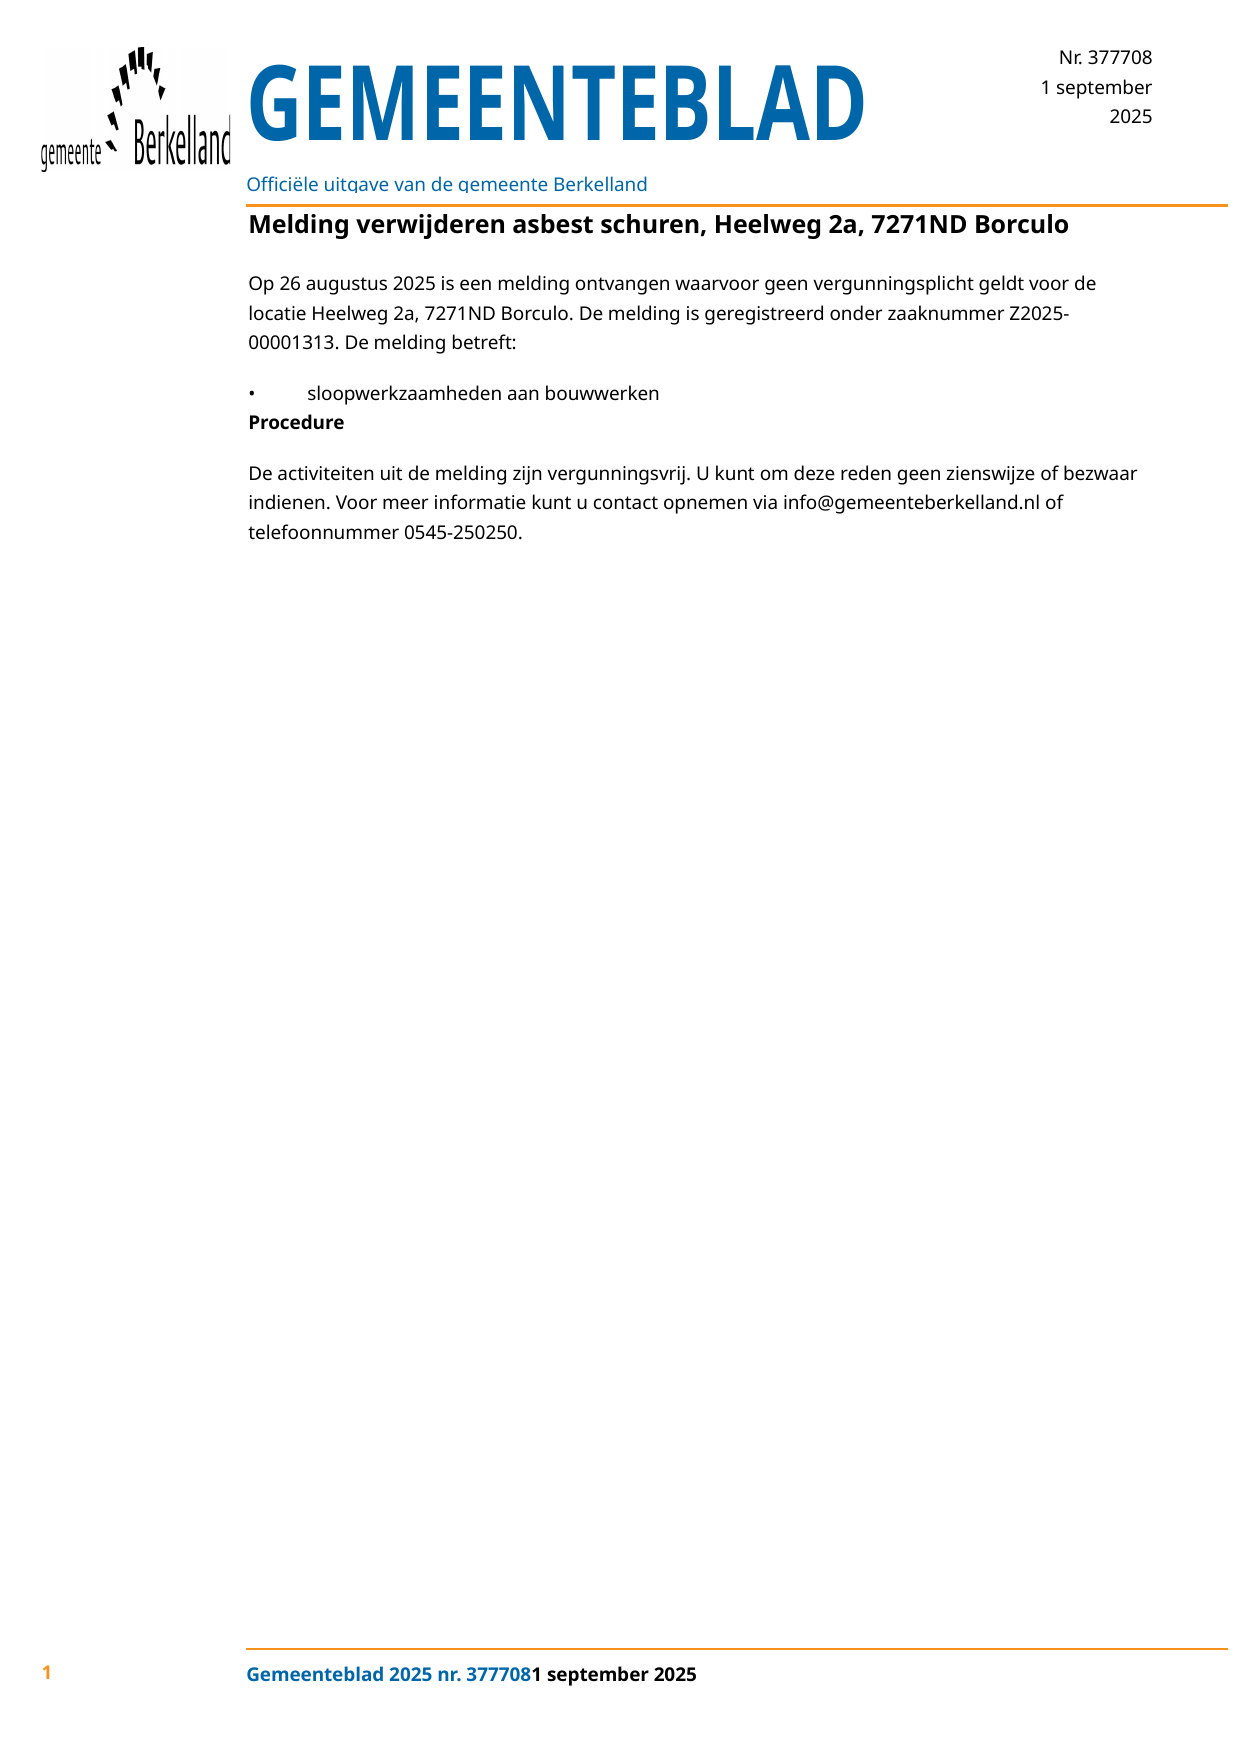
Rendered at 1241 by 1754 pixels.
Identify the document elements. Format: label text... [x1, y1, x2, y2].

text Op 26 augustus 2025 is een melding ontvangen waarvoor geen vergunningsplicht geldt voor de locatie Heelweg 2a, 7271ND Borculo. De melding is geregistreerd onder zaaknummer Z2025-00001313. De melding betreft: [248, 270, 1152, 355]
text Melding verwijderen asbest schuren, Heelweg 2a, 7271ND Borculo [248, 207, 1152, 241]
list sloopwerkzaamheden aan bouwwerken [248, 380, 1152, 406]
picture [41, 47, 231, 172]
text Procedure [248, 409, 1152, 435]
text De activiteiten uit de melding zijn vergunningsvrij. U kunt om deze reden geen zienswijze of bezwaar indienen. Voor meer informatie kunt u contact opnemen via info@gemeenteberkelland.nl of telefoonnummer 0545-250250. [248, 460, 1152, 545]
